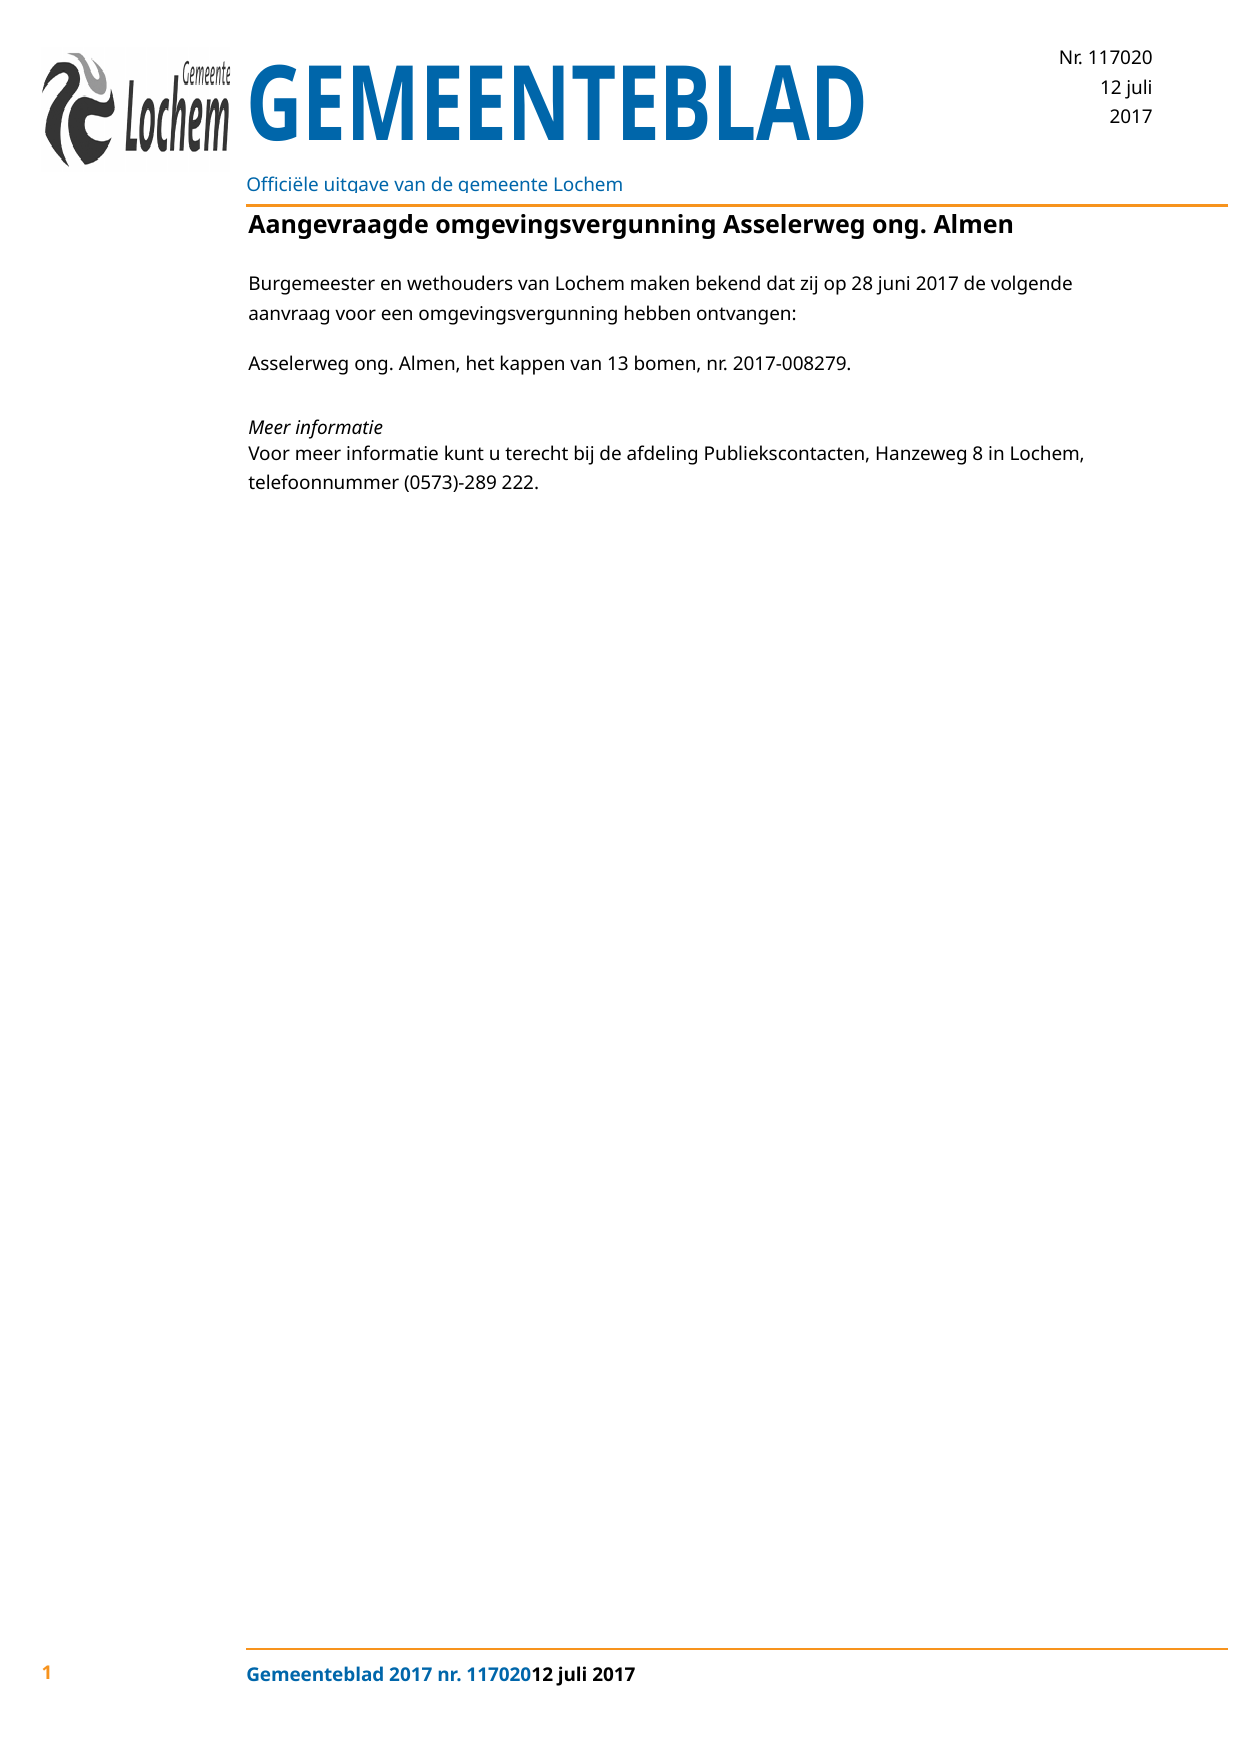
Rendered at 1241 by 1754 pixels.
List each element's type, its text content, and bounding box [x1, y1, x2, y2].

text Meer informatie [248, 414, 1152, 440]
text Burgemeester en wethouders van Lochem maken bekend dat zij op 28 juni 2017 de volgende aanvraag voor een omgevingsvergunning hebben ontvangen: [248, 270, 1152, 326]
picture [41, 47, 231, 172]
text Asselerweg ong. Almen, het kappen van 13 bomen, nr. 2017-008279. [248, 350, 1152, 376]
text Aangevraagde omgevingsvergunning Asselerweg ong. Almen [248, 207, 1152, 241]
text Voor meer informatie kunt u terecht bij de afdeling Publiekscontacten, Hanzeweg 8 in Lochem, telefoonnummer (0573)-289 222. [248, 440, 1152, 495]
